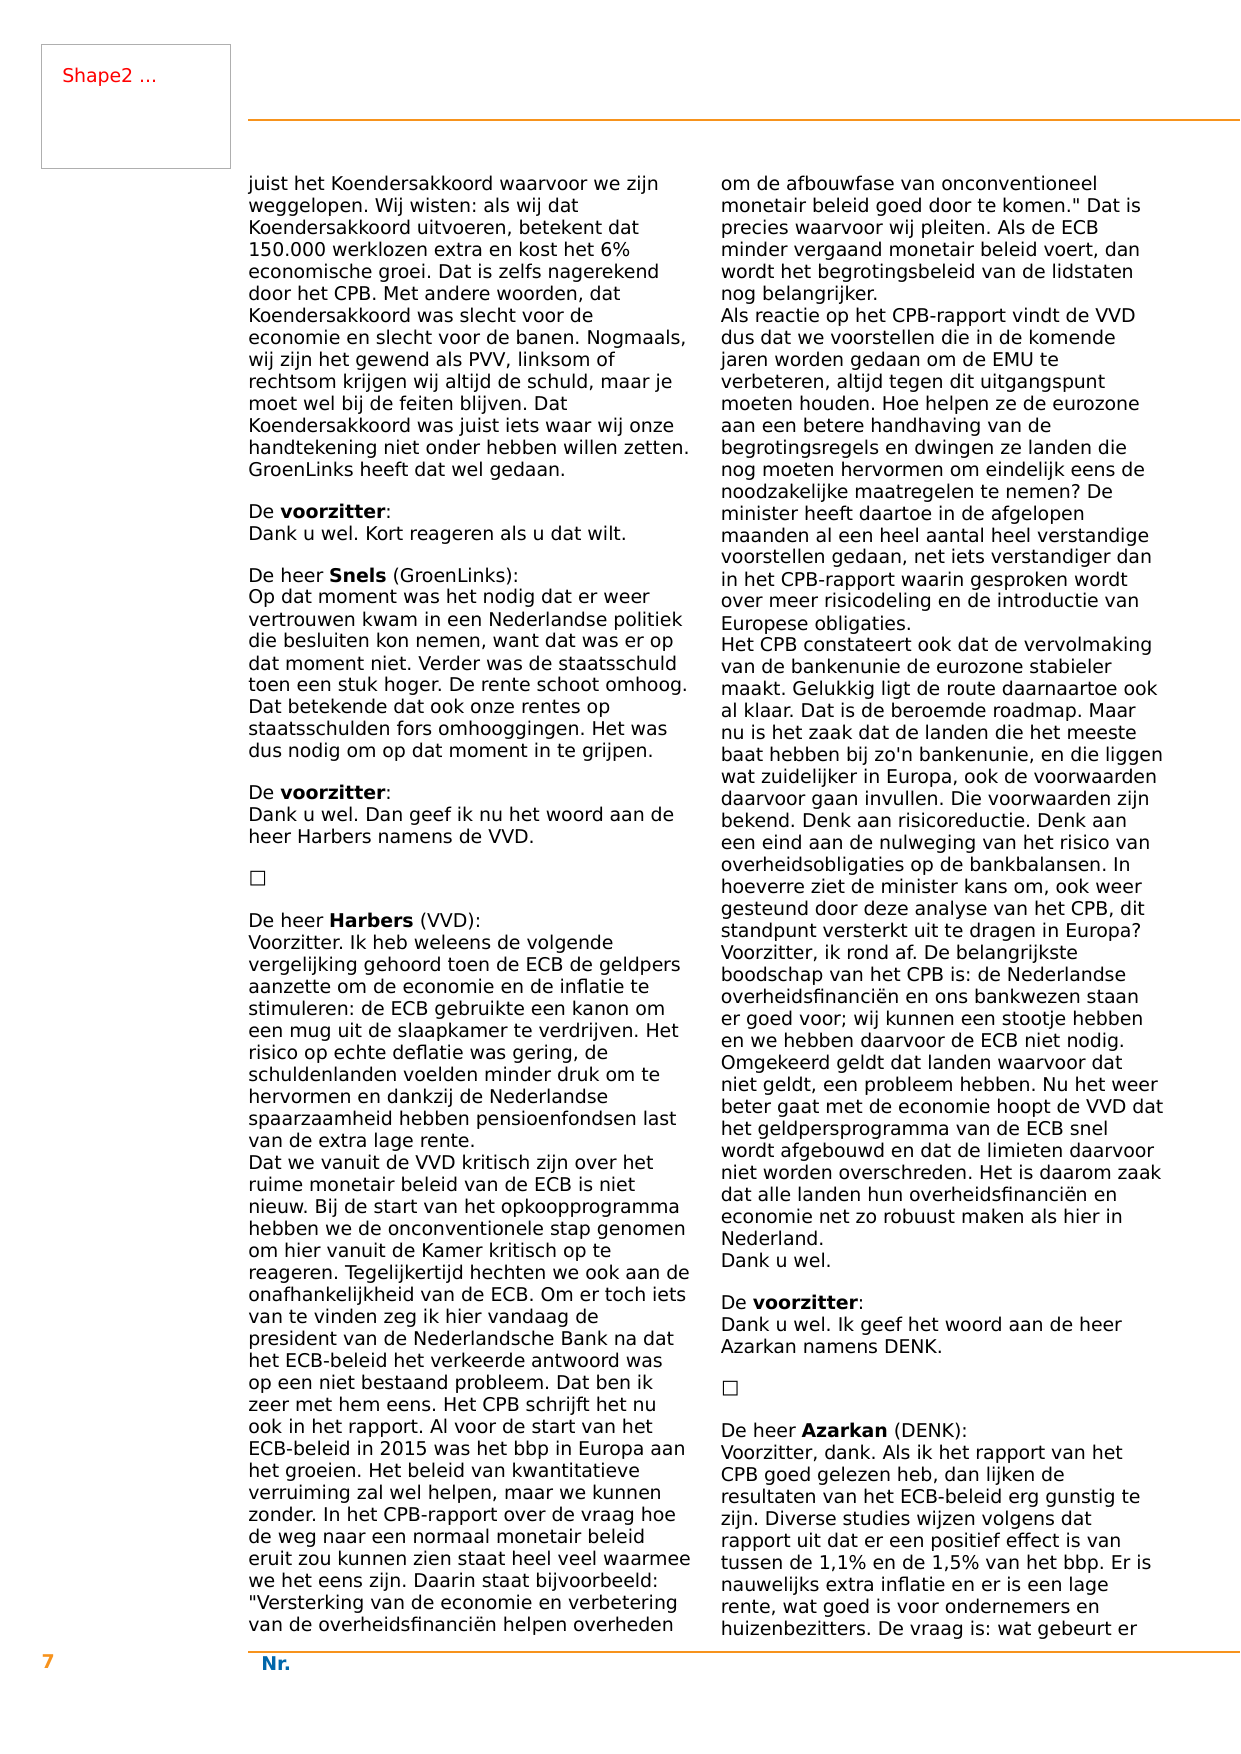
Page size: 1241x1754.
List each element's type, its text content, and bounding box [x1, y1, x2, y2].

text Dank u wel. Ik geef het woord aan de heer Azarkan namens DENK. [721, 1314, 1163, 1358]
text Als reactie op het CPB-rapport vindt de VVD dus dat we voorstellen die in de komende jaren worden gedaan om de EMU te verbeteren, altijd tegen dit uitgangspunt moeten houden. Hoe helpen ze de eurozone aan een betere handhaving van de begrotingsregels en dwingen ze landen die nog moeten hervormen om eindelijk eens de noodzakelijke maatregelen te nemen? De minister heeft daartoe in de afgelopen maanden al een heel aantal heel verstandige voorstellen gedaan, net iets verstandiger dan in het CPB-rapport waarin gesproken wordt over meer risicodeling en de introductie van Europese obligaties. [721, 305, 1163, 634]
text Op dat moment was het nodig dat er weer vertrouwen kwam in een Nederlandse politiek die besluiten kon nemen, want dat was er op dat moment niet. Verder was de staatsschuld toen een stuk hoger. De rente schoot omhoog. Dat betekende dat ook onze rentes op staatsschulden fors omhooggingen. Het was dus nodig om op dat moment in te grijpen. [248, 586, 691, 762]
text Dank u wel. [721, 1250, 1163, 1272]
text De voorzitter: [721, 1292, 1163, 1314]
text Voorzitter, ik rond af. De belangrijkste boodschap van het CPB is: de Nederlandse overheidsfinanciën en ons bankwezen staan er goed voor; wij kunnen een stootje hebben en we hebben daarvoor de ECB niet nodig. Omgekeerd geldt dat landen waarvoor dat niet geldt, een probleem hebben. Nu het weer beter gaat met de economie hoopt de VVD dat het geldpersprogramma van de ECB snel wordt afgebouwd en dat de limieten daarvoor niet worden overschreden. Het is daarom zaak dat alle landen hun overheidsfinanciën en economie net zo robuust maken als hier in Nederland. [721, 942, 1163, 1250]
text De heer Harbers (VVD): [248, 910, 691, 932]
text Voorzitter, dank. Als ik het rapport van het CPB goed gelezen heb, dan lijken de resultaten van het ECB-beleid erg gunstig te zijn. Diverse studies wijzen volgens dat rapport uit dat er een positief effect is van tussen de 1,1% en de 1,5% van het bbp. Er is nauwelijks extra inflatie en er is een lage rente, wat goed is voor ondernemers en huizenbezitters. De vraag is: wat gebeurt er [721, 1442, 1163, 1639]
text Voorzitter. Ik heb weleens de volgende vergelijking gehoord toen de ECB de geldpers aanzette om de economie en de inflatie te stimuleren: de ECB gebruikte een kanon om een mug uit de slaapkamer te verdrijven. Het risico op echte deflatie was gering, de schuldenlanden voelden minder druk om te hervormen en dankzij de Nederlandse spaarzaamheid hebben pensioenfondsen last van de extra lage rente. [248, 932, 691, 1152]
text De voorzitter: [248, 782, 691, 804]
text juist het Koendersakkoord waarvoor we zijn weggelopen. Wij wisten: als wij dat Koendersakkoord uitvoeren, betekent dat 150.000 werklozen extra en kost het 6% economische groei. Dat is zelfs nagerekend door het CPB. Met andere woorden, dat Koendersakkoord was slecht voor de economie en slecht voor de banen. Nogmaals, wij zijn het gewend als PVV, linksom of rechtsom krijgen wij altijd de schuld, maar je moet wel bij de feiten blijven. Dat Koendersakkoord was juist iets waar wij onze handtekening niet onder hebben willen zetten. GroenLinks heeft dat wel gedaan. [248, 173, 691, 481]
text Dat we vanuit de VVD kritisch zijn over het ruime monetair beleid van de ECB is niet nieuw. Bij de start van het opkoopprogramma hebben we de onconventionele stap genomen om hier vanuit de Kamer kritisch op te reageren. Tegelijkertijd hechten we ook aan de onafhankelijkheid van de ECB. Om er toch iets van te vinden zeg ik hier vandaag de president van de Nederlandsche Bank na dat het ECB-beleid het verkeerde antwoord was op een niet bestaand probleem. Dat ben ik zeer met hem eens. Het CPB schrijft het nu ook in het rapport. Al voor de start van het ECB-beleid in 2015 was het bbp in Europa aan het groeien. Het beleid van kwantitatieve verruiming zal wel helpen, maar we kunnen zonder. In het CPB-rapport over de vraag hoe de weg naar een normaal monetair beleid eruit zou kunnen zien staat heel veel waarmee we het eens zijn. Daarin staat bijvoorbeeld: "Versterking van de economie en verbetering van de overheidsfinanciën helpen overheden [248, 1152, 691, 1636]
text De heer Snels (GroenLinks): [248, 564, 691, 586]
text Dank u wel. Dan geef ik nu het woord aan de heer Harbers namens de VVD. [248, 804, 691, 848]
text De heer Azarkan (DENK): [721, 1420, 1163, 1442]
text ⬜ [721, 1378, 1163, 1400]
text Dank u wel. Kort reageren als u dat wilt. [248, 522, 691, 544]
text om de afbouwfase van onconventioneel monetair beleid goed door te komen." Dat is precies waarvoor wij pleiten. Als de ECB minder vergaand monetair beleid voert, dan wordt het begrotingsbeleid van de lidstaten nog belangrijker. [721, 173, 1163, 305]
text De voorzitter: [248, 501, 691, 522]
text ⬜ [248, 868, 691, 890]
text Het CPB constateert ook dat de vervolmaking van de bankenunie de eurozone stabieler maakt. Gelukkig ligt de route daarnaartoe ook al klaar. Dat is de beroemde roadmap. Maar nu is het zaak dat de landen die het meeste baat hebben bij zo'n bankenunie, en die liggen wat zuidelijker in Europa, ook de voorwaarden daarvoor gaan invullen. Die voorwaarden zijn bekend. Denk aan risicoreductie. Denk aan een eind aan de nulweging van het risico van overheidsobligaties op de bankbalansen. In hoeverre ziet de minister kans om, ook weer gesteund door deze analyse van het CPB, dit standpunt versterkt uit te dragen in Europa? [721, 634, 1163, 942]
